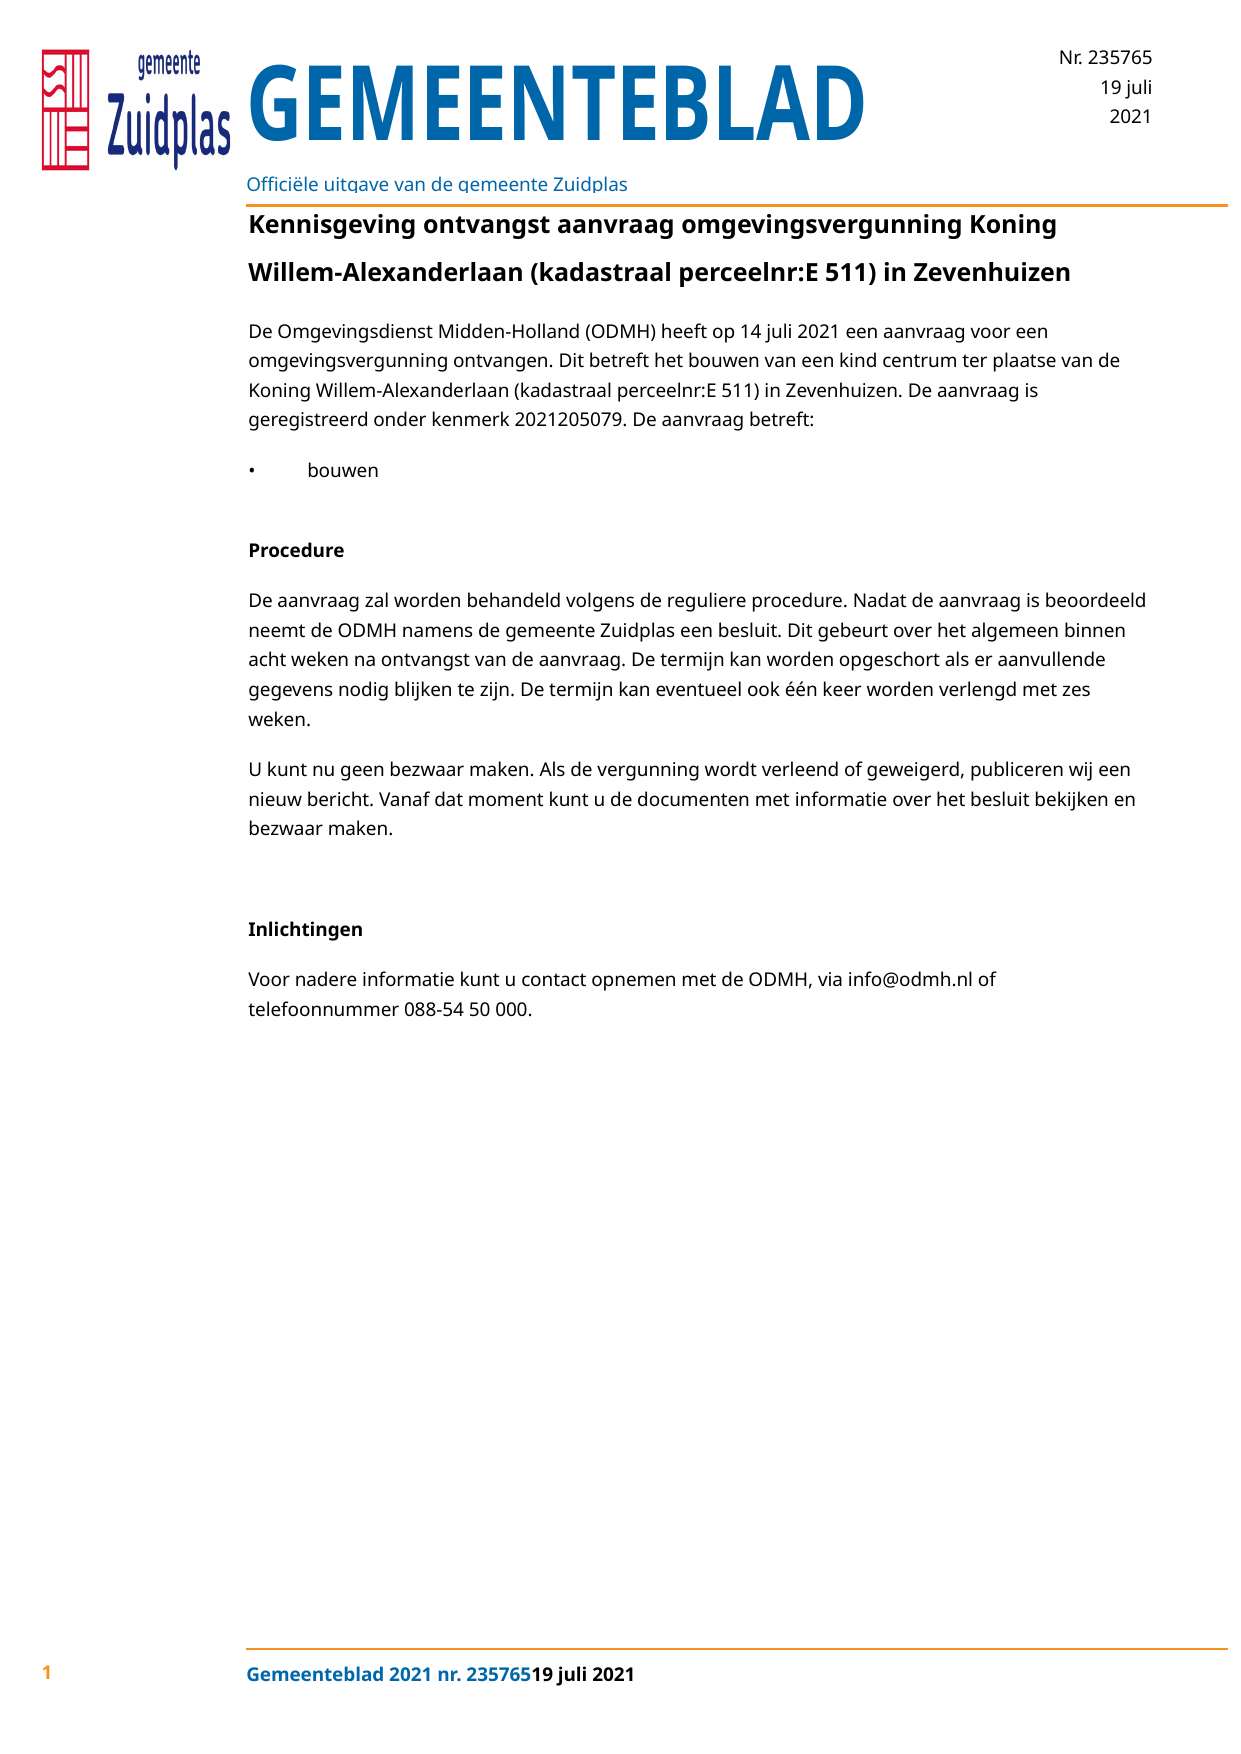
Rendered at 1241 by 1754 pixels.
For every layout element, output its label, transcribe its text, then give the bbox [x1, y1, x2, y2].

text U kunt nu geen bezwaar maken. Als de vergunning wordt verleend of geweigerd, publiceren wij een nieuw bericht. Vanaf dat moment kunt u de documenten met informatie over het besluit bekijken en bezwaar maken. [248, 756, 1152, 841]
text Kennisgeving ontvangst aanvraag omgevingsvergunning Koning Willem-Alexanderlaan (kadastraal perceelnr:E 511) in Zevenhuizen [248, 207, 1152, 288]
text Procedure [248, 537, 1152, 563]
text Inlichtingen [248, 916, 1152, 942]
text De aanvraag zal worden behandeld volgens de reguliere procedure. Nadat de aanvraag is beoordeeld neemt de ODMH namens de gemeente Zuidplas een besluit. Dit gebeurt over het algemeen binnen acht weken na ontvangst van de aanvraag. De termijn kan worden opgeschort als er aanvullende gegevens nodig blijken te zijn. De termijn kan eventueel ook één keer worden verlengd met zes weken. [248, 587, 1152, 732]
picture [41, 47, 231, 172]
text De Omgevingsdienst Midden-Holland (ODMH) heeft op 14 juli 2021 een aanvraag voor een omgevingsvergunning ontvangen. Dit betreft het bouwen van een kind centrum ter plaatse van de Koning Willem-Alexanderlaan (kadastraal perceelnr:E 511) in Zevenhuizen. De aanvraag is geregistreerd onder kenmerk 2021205079. De aanvraag betreft: [248, 318, 1152, 432]
text Voor nadere informatie kunt u contact opnemen met de ODMH, via info@odmh.nl of telefoonnummer 088-54 50 000. [248, 967, 1152, 1022]
list bouwen [248, 457, 1152, 483]
